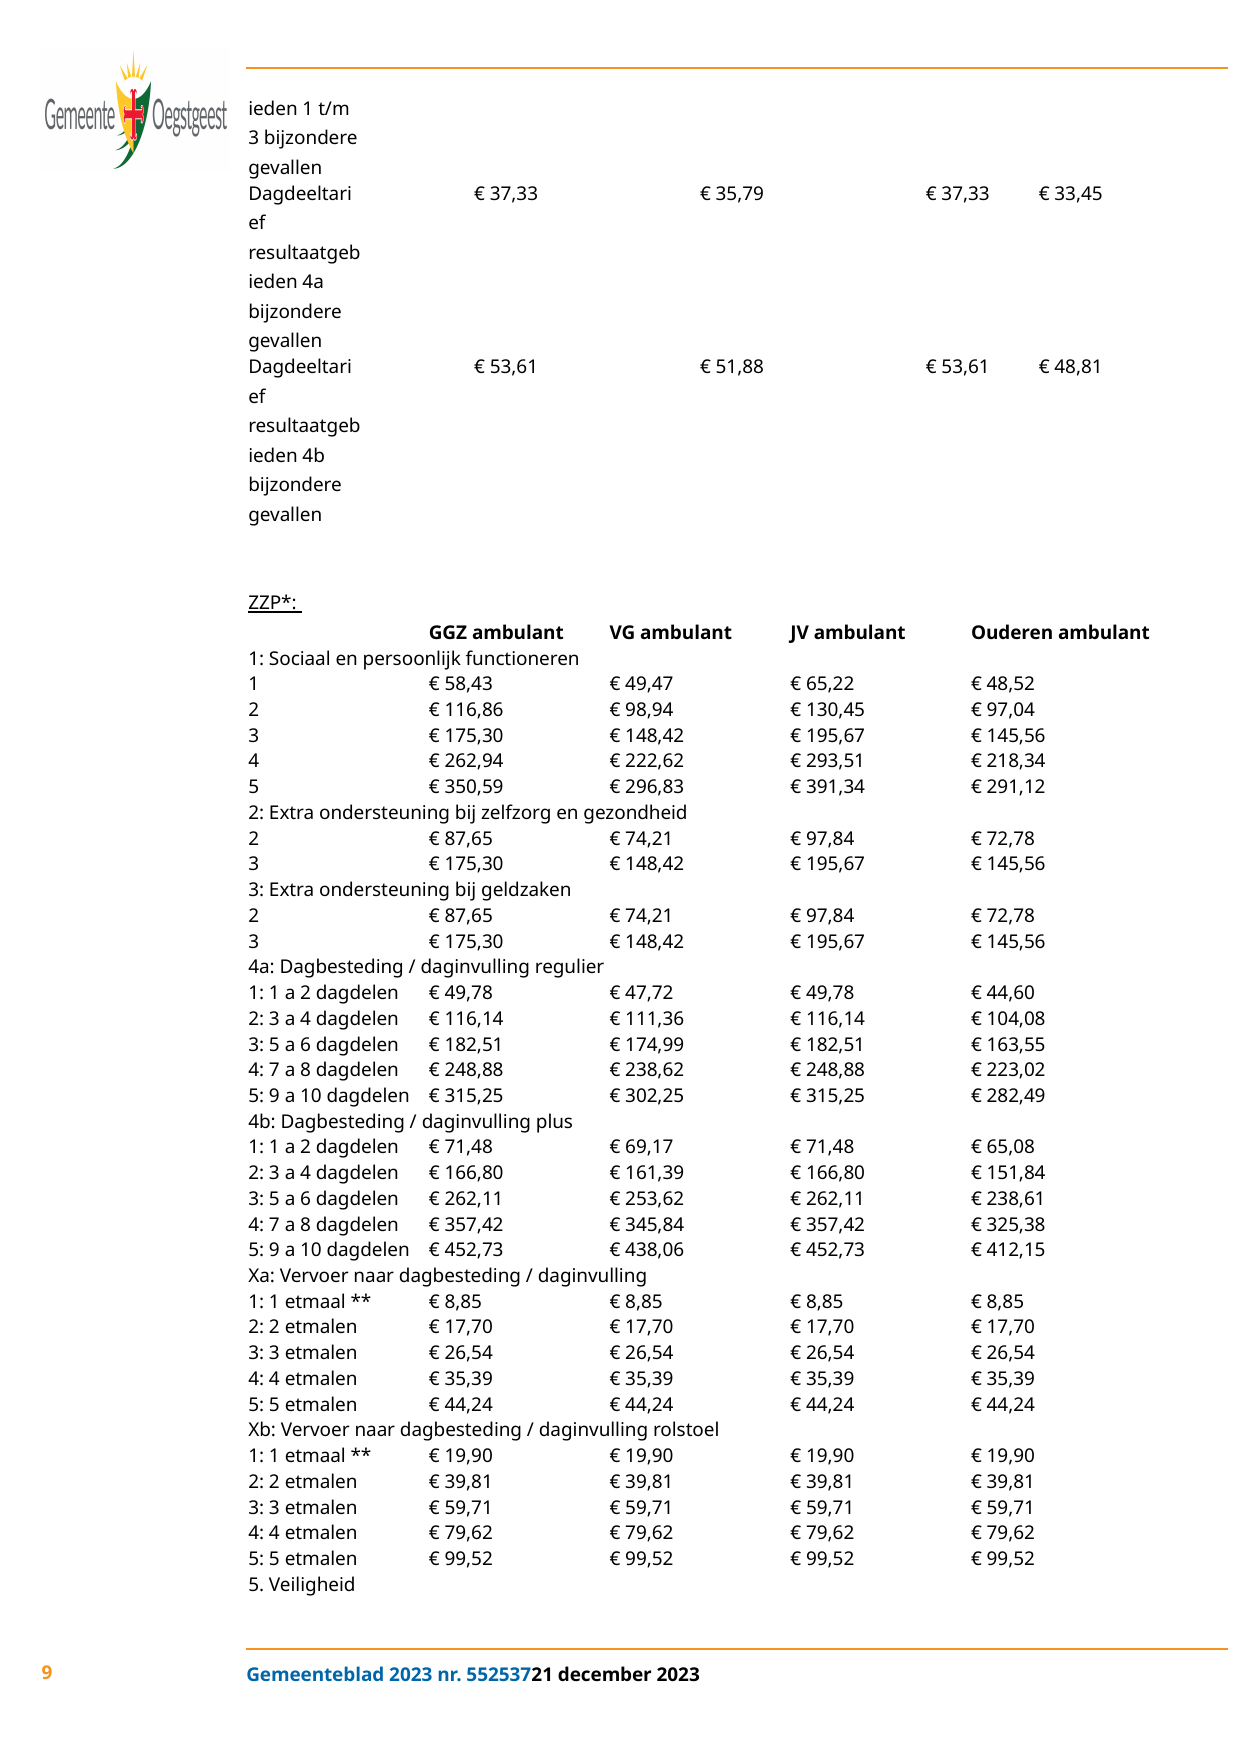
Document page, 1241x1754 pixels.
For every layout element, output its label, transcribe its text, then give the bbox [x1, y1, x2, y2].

table_cell € 438,06 [609, 1237, 790, 1262]
table_cell [587, 180, 700, 353]
table_cell € 44,24 [609, 1391, 790, 1417]
table_cell 5 [248, 774, 429, 799]
table_cell [1039, 95, 1152, 180]
table_cell € 8,85 [609, 1288, 790, 1314]
table_cell € 163,55 [971, 1031, 1152, 1056]
table_header GGZ ambulant [429, 619, 609, 645]
table_cell € 302,25 [609, 1082, 790, 1108]
table_cell € 357,42 [790, 1211, 971, 1237]
table_cell € 71,48 [429, 1134, 609, 1159]
table_cell 4: 4 etmalen [248, 1520, 429, 1545]
table_cell € 296,83 [609, 774, 790, 799]
table_cell € 33,45 [1039, 180, 1152, 353]
table_cell € 35,79 [700, 180, 813, 353]
table_cell € 262,94 [429, 748, 609, 773]
table_cell € 99,52 [609, 1545, 790, 1571]
table_cell € 350,59 [429, 774, 609, 799]
table_cell € 74,21 [609, 825, 790, 851]
table_cell € 262,11 [429, 1185, 609, 1211]
table_cell [361, 95, 474, 180]
table_cell € 182,51 [790, 1031, 971, 1056]
table_cell € 161,39 [609, 1159, 790, 1185]
table_cell € 130,45 [790, 696, 971, 722]
table_cell € 325,38 [971, 1211, 1152, 1237]
table_cell € 26,54 [790, 1340, 971, 1365]
table_cell € 175,30 [429, 928, 609, 953]
table_cell 3 [248, 851, 429, 876]
table_cell € 253,62 [609, 1185, 790, 1211]
table_cell € 452,73 [790, 1237, 971, 1262]
table_cell € 65,08 [971, 1134, 1152, 1159]
table_cell 2: 3 a 4 dagdelen [248, 1005, 429, 1031]
table_cell € 145,56 [971, 722, 1152, 748]
table_cell € 238,61 [971, 1185, 1152, 1211]
table_cell € 174,99 [609, 1031, 790, 1056]
table_cell 4b: Dagbesteding / daginvulling plus [248, 1108, 1152, 1134]
table_cell € 357,42 [429, 1211, 609, 1237]
table_cell € 39,81 [609, 1468, 790, 1494]
table_cell € 248,88 [790, 1056, 971, 1082]
table_cell € 116,14 [429, 1005, 609, 1031]
table_cell 4a: Dagbesteding / daginvulling regulier [248, 954, 1152, 979]
table_cell € 412,15 [971, 1237, 1152, 1262]
table_cell 2: Extra ondersteuning bij zelfzorg en gezondheid [248, 799, 1152, 825]
table_cell € 49,78 [790, 979, 971, 1005]
table_cell € 37,33 [926, 180, 1038, 353]
table_cell € 59,71 [790, 1494, 971, 1519]
table_header [248, 619, 429, 645]
table_cell € 222,62 [609, 748, 790, 773]
table_cell € 151,84 [971, 1159, 1152, 1185]
table_cell € 195,67 [790, 928, 971, 953]
table_cell € 26,54 [971, 1340, 1152, 1365]
table_cell 2: 2 etmalen [248, 1468, 429, 1494]
table_cell € 19,90 [971, 1443, 1152, 1468]
table_cell 4: 4 etmalen [248, 1365, 429, 1391]
picture [41, 47, 231, 172]
table_cell € 59,71 [609, 1494, 790, 1519]
table_cell 3: 3 etmalen [248, 1494, 429, 1519]
table_cell € 72,78 [971, 902, 1152, 928]
table_cell € 87,65 [429, 902, 609, 928]
table_cell € 8,85 [790, 1288, 971, 1314]
table_cell € 315,25 [429, 1082, 609, 1108]
table_cell € 58,43 [429, 671, 609, 696]
table_cell € 35,39 [971, 1365, 1152, 1391]
table_cell 4: 7 a 8 dagdelen [248, 1056, 429, 1082]
table_cell € 148,42 [609, 851, 790, 876]
table_cell € 291,12 [971, 774, 1152, 799]
table_cell € 19,90 [790, 1443, 971, 1468]
table_cell 3: 5 a 6 dagdelen [248, 1031, 429, 1056]
table_cell 3 [248, 722, 429, 748]
table_cell [813, 353, 926, 527]
table_cell ieden 1 t/m 3 bijzondere gevallen [248, 95, 361, 180]
table_cell € 195,67 [790, 722, 971, 748]
table_cell 3: Extra ondersteuning bij geldzaken [248, 876, 1152, 902]
table_cell 1: 1 etmaal ** [248, 1443, 429, 1468]
table_cell € 98,94 [609, 696, 790, 722]
table_cell € 218,34 [971, 748, 1152, 773]
table_cell € 345,84 [609, 1211, 790, 1237]
table_cell [587, 95, 700, 180]
table_cell € 99,52 [429, 1545, 609, 1571]
table_cell € 17,70 [790, 1314, 971, 1339]
table_cell 2 [248, 825, 429, 851]
table_cell € 17,70 [429, 1314, 609, 1339]
table_cell € 26,54 [429, 1340, 609, 1365]
table_cell € 145,56 [971, 851, 1152, 876]
table_cell [474, 95, 587, 180]
table_cell € 175,30 [429, 851, 609, 876]
table_cell € 111,36 [609, 1005, 790, 1031]
table_cell € 48,52 [971, 671, 1152, 696]
table_cell € 293,51 [790, 748, 971, 773]
table_cell € 53,61 [474, 353, 587, 527]
table_cell 2 [248, 696, 429, 722]
table_cell € 79,62 [429, 1520, 609, 1545]
table_cell € 175,30 [429, 722, 609, 748]
table_cell Dagdeeltarief resultaatgebieden 4b bijzondere gevallen [248, 353, 361, 527]
table_cell € 8,85 [429, 1288, 609, 1314]
table_cell 5. Veiligheid [248, 1571, 1152, 1597]
table_cell € 166,80 [790, 1159, 971, 1185]
table_cell € 49,47 [609, 671, 790, 696]
table_cell € 248,88 [429, 1056, 609, 1082]
table_cell 3: 3 etmalen [248, 1340, 429, 1365]
table_cell € 223,02 [971, 1056, 1152, 1082]
table_cell € 97,84 [790, 825, 971, 851]
table_cell € 44,24 [790, 1391, 971, 1417]
table_cell [587, 353, 700, 527]
table_cell € 19,90 [609, 1443, 790, 1468]
table_cell € 97,04 [971, 696, 1152, 722]
table_cell € 79,62 [609, 1520, 790, 1545]
table_cell € 282,49 [971, 1082, 1152, 1108]
table_cell [813, 95, 926, 180]
table_header JV ambulant [790, 619, 971, 645]
table_cell € 59,71 [971, 1494, 1152, 1519]
table_cell € 182,51 [429, 1031, 609, 1056]
table_cell € 35,39 [609, 1365, 790, 1391]
table_cell € 99,52 [971, 1545, 1152, 1571]
table_cell 1 [248, 671, 429, 696]
table_cell € 195,67 [790, 851, 971, 876]
table_header VG ambulant [609, 619, 790, 645]
table_cell € 452,73 [429, 1237, 609, 1262]
table_cell € 71,48 [790, 1134, 971, 1159]
table_cell € 44,24 [429, 1391, 609, 1417]
table_cell € 47,72 [609, 979, 790, 1005]
table_cell € 39,81 [971, 1468, 1152, 1494]
table_cell € 51,88 [700, 353, 813, 527]
table_cell [926, 95, 1038, 180]
table_cell € 49,78 [429, 979, 609, 1005]
table_cell 4 [248, 748, 429, 773]
table_cell € 97,84 [790, 902, 971, 928]
table_cell 3 [248, 928, 429, 953]
table_cell 2: 3 a 4 dagdelen [248, 1159, 429, 1185]
table_cell € 104,08 [971, 1005, 1152, 1031]
table_cell 5: 9 a 10 dagdelen [248, 1082, 429, 1108]
table_cell € 79,62 [971, 1520, 1152, 1545]
table_cell € 19,90 [429, 1443, 609, 1468]
table_cell € 166,80 [429, 1159, 609, 1185]
table_cell Xb: Vervoer naar dagbesteding / daginvulling rolstoel [248, 1417, 1152, 1442]
table_cell 1: 1 etmaal ** [248, 1288, 429, 1314]
table_cell € 238,62 [609, 1056, 790, 1082]
table_cell € 99,52 [790, 1545, 971, 1571]
table_cell € 39,81 [790, 1468, 971, 1494]
table_cell 4: 7 a 8 dagdelen [248, 1211, 429, 1237]
table_cell € 65,22 [790, 671, 971, 696]
table_cell € 74,21 [609, 902, 790, 928]
table_cell € 44,24 [971, 1391, 1152, 1417]
table_cell 1: Sociaal en persoonlijk functioneren [248, 645, 1152, 671]
table_cell € 315,25 [790, 1082, 971, 1108]
table_cell 5: 9 a 10 dagdelen [248, 1237, 429, 1262]
table_cell € 116,86 [429, 696, 609, 722]
table_cell € 69,17 [609, 1134, 790, 1159]
table_cell € 8,85 [971, 1288, 1152, 1314]
table_cell [700, 95, 813, 180]
table_cell € 148,42 [609, 722, 790, 748]
text ZZP*: [248, 589, 1152, 615]
table_cell Dagdeeltarief resultaatgebieden 4a bijzondere gevallen [248, 180, 361, 353]
table_cell 1: 1 a 2 dagdelen [248, 1134, 429, 1159]
table_cell € 17,70 [971, 1314, 1152, 1339]
table_cell € 39,81 [429, 1468, 609, 1494]
table_cell € 35,39 [790, 1365, 971, 1391]
table_cell € 26,54 [609, 1340, 790, 1365]
table_cell 5: 5 etmalen [248, 1545, 429, 1571]
table_cell [813, 180, 926, 353]
table_cell Xa: Vervoer naar dagbesteding / daginvulling [248, 1262, 1152, 1288]
table_cell 3: 5 a 6 dagdelen [248, 1185, 429, 1211]
table_cell € 79,62 [790, 1520, 971, 1545]
table_cell 2: 2 etmalen [248, 1314, 429, 1339]
table_cell € 148,42 [609, 928, 790, 953]
table_cell € 262,11 [790, 1185, 971, 1211]
table_cell € 48,81 [1039, 353, 1152, 527]
table_cell 5: 5 etmalen [248, 1391, 429, 1417]
table_cell € 37,33 [474, 180, 587, 353]
table_cell € 391,34 [790, 774, 971, 799]
table_cell € 145,56 [971, 928, 1152, 953]
table_cell € 116,14 [790, 1005, 971, 1031]
table_cell [361, 180, 474, 353]
table_cell € 17,70 [609, 1314, 790, 1339]
table_cell € 53,61 [926, 353, 1038, 527]
table_cell € 44,60 [971, 979, 1152, 1005]
table_cell 2 [248, 902, 429, 928]
table_header Ouderen ambulant [971, 619, 1152, 645]
table_cell € 59,71 [429, 1494, 609, 1519]
table_cell [361, 353, 474, 527]
table_cell € 87,65 [429, 825, 609, 851]
table_cell € 35,39 [429, 1365, 609, 1391]
table_cell 1: 1 a 2 dagdelen [248, 979, 429, 1005]
table_cell € 72,78 [971, 825, 1152, 851]
